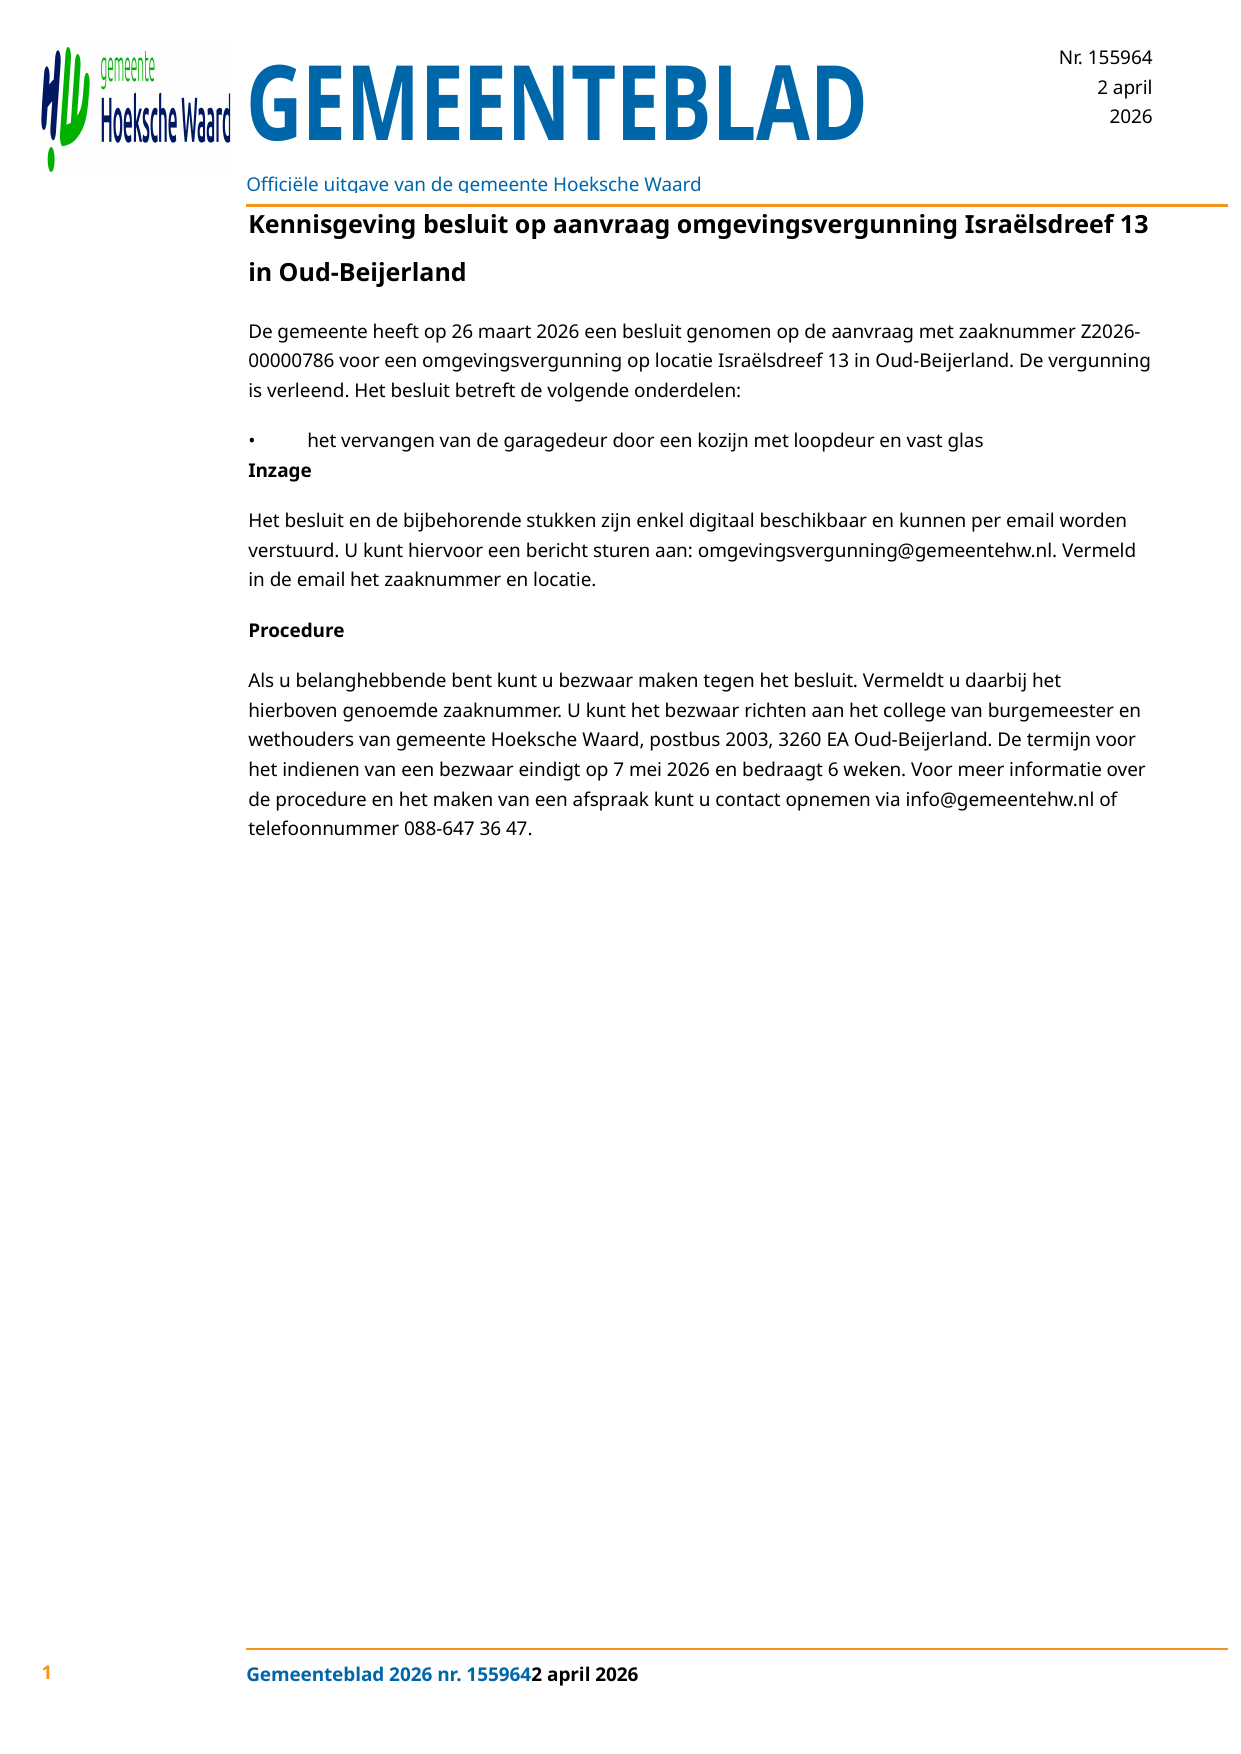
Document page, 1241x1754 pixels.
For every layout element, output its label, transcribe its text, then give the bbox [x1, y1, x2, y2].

list het vervangen van de garagedeur door een kozijn met loopdeur en vast glas [248, 427, 1152, 453]
text Kennisgeving besluit op aanvraag omgevingsvergunning Israëlsdreef 13 in Oud-Beijerland [248, 207, 1152, 288]
text Als u belanghebbende bent kunt u bezwaar maken tegen het besluit. Vermeldt u daarbij het hierboven genoemde zaaknummer. U kunt het bezwaar richten aan het college van burgemeester en wethouders van gemeente Hoeksche Waard, postbus 2003, 3260 EA Oud-Beijerland. De termijn voor het indienen van een bezwaar eindigt op 7 mei 2026 en bedraagt 6 weken. Voor meer informatie over de procedure en het maken van een afspraak kunt u contact opnemen via info@gemeentehw.nl of telefoonnummer 088-647 36 47. [248, 667, 1152, 841]
text Procedure [248, 617, 1152, 643]
text Het besluit en de bijbehorende stukken zijn enkel digitaal beschikbaar en kunnen per email worden verstuurd. U kunt hiervoor een bericht sturen aan: omgevingsvergunning@gemeentehw.nl. Vermeld in de email het zaaknummer en locatie. [248, 507, 1152, 592]
picture [41, 47, 231, 172]
text Inzage [248, 457, 1152, 483]
text De gemeente heeft op 26 maart 2026 een besluit genomen op de aanvraag met zaaknummer Z2026-00000786 voor een omgevingsvergunning op locatie Israëlsdreef 13 in Oud-Beijerland. De vergunning is verleend. Het besluit betreft de volgende onderdelen: [248, 318, 1152, 403]
